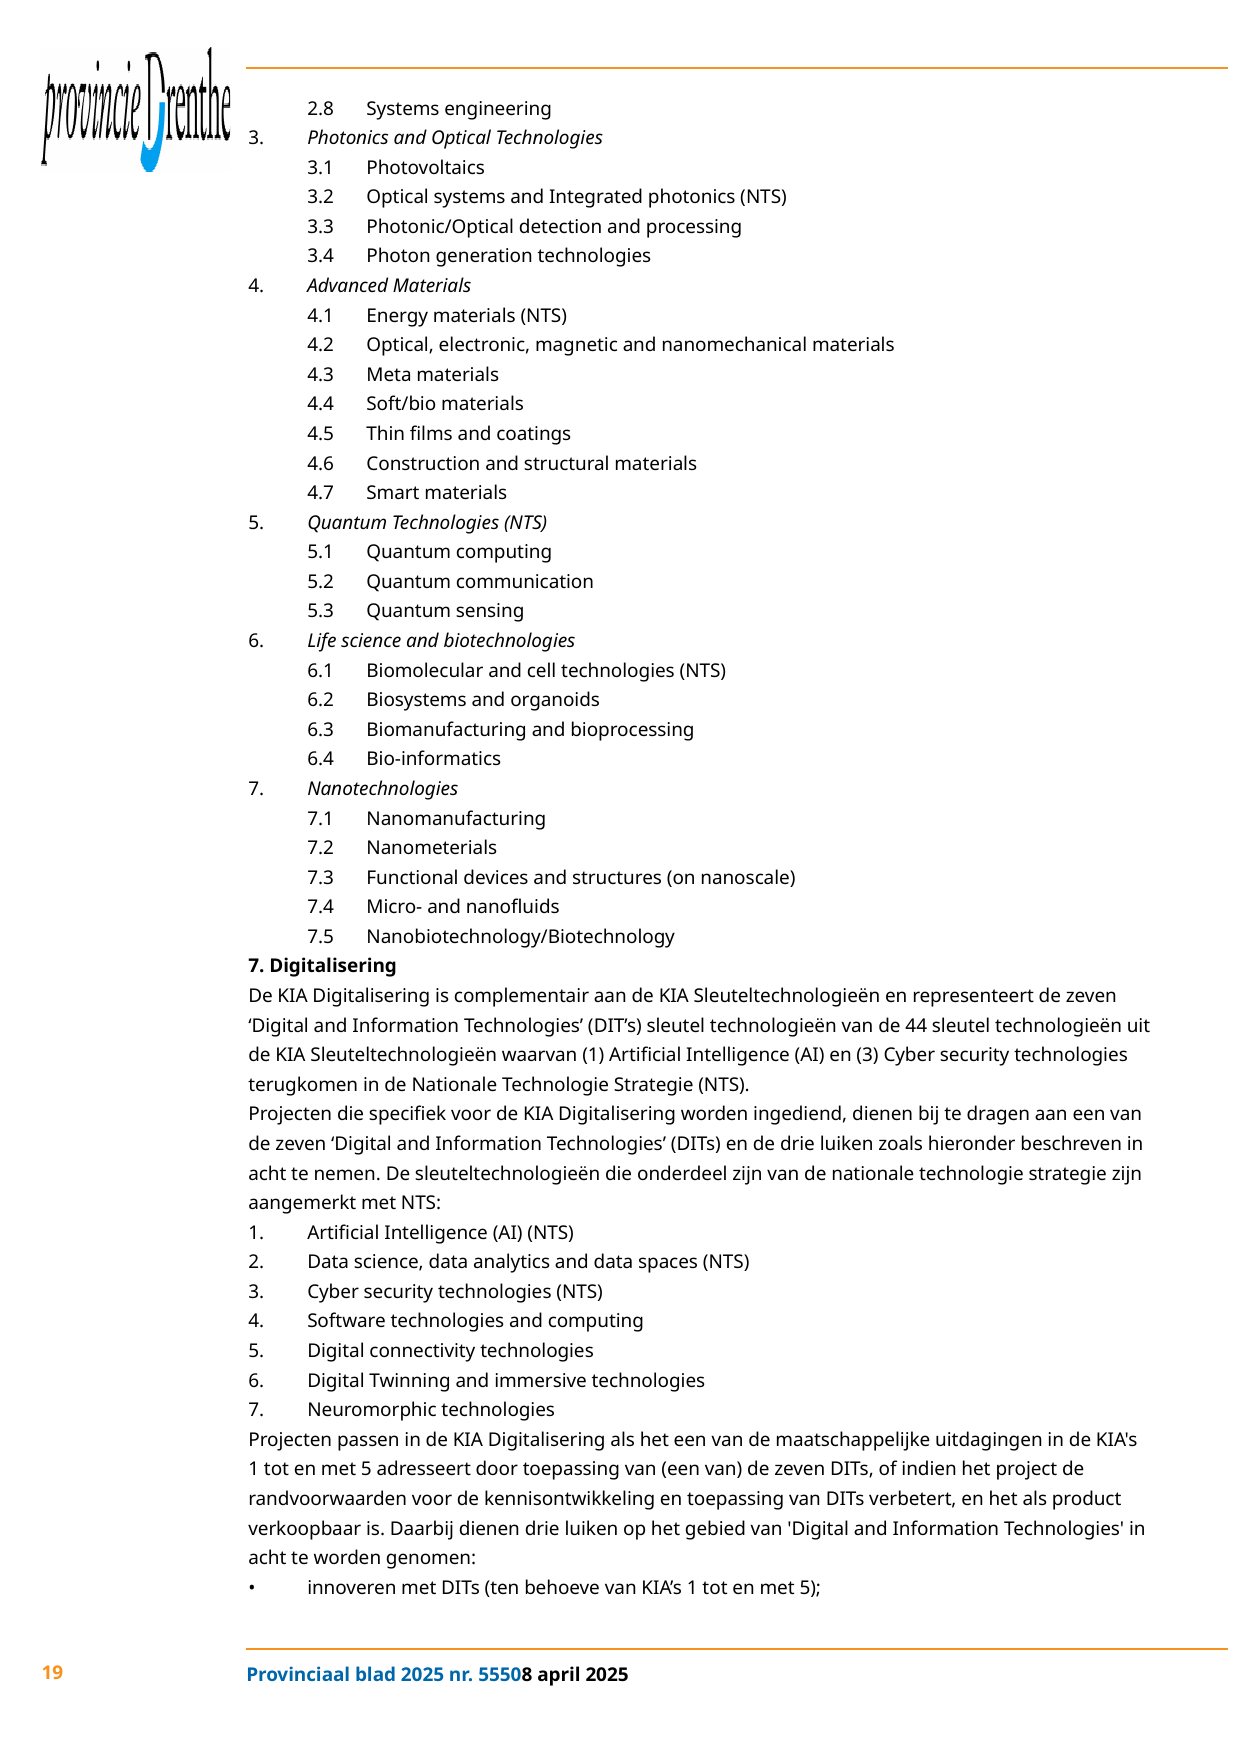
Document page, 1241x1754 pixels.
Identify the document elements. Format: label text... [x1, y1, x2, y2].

list Advanced Materials [248, 272, 1152, 298]
list Construction and structural materials [307, 450, 1152, 476]
list Quantum sensing [307, 598, 1152, 623]
list Thin films and coatings [307, 420, 1152, 446]
list Biosystems and organoids [307, 686, 1152, 712]
list Quantum computing [307, 538, 1152, 564]
list Optical, electronic, magnetic and nanomechanical materials [307, 331, 1152, 357]
list Functional devices and structures (on nanoscale) [307, 864, 1152, 890]
list Photonics and Optical Technologies [248, 124, 1152, 150]
list Photovoltaics [307, 154, 1152, 180]
list Nanotechnologies [248, 775, 1152, 801]
text De KIA Digitalisering is complementair aan de KIA Sleuteltechnologieën en representeert de zeven ‘Digital and Information Technologies’ (DIT’s) sleutel technologieën van de 44 sleutel technologieën uit de KIA Sleuteltechnologieën waarvan (1) Artificial Intelligence (AI) en (3) Cyber security technologies terugkomen in de Nationale Technologie Strategie (NTS). [248, 982, 1152, 1097]
list Energy materials (NTS) [307, 302, 1152, 328]
list Digital Twinning and immersive technologies [248, 1367, 1152, 1393]
list Software technologies and computing [248, 1308, 1152, 1333]
text Projecten die specifiek voor de KIA Digitalisering worden ingediend, dienen bij te dragen aan een van de zeven ‘Digital and Information Technologies’ (DITs) en de drie luiken zoals hieronder beschreven in acht te nemen. De sleuteltechnologieën die onderdeel zijn van de nationale technologie strategie zijn aangemerkt met NTS: [248, 1101, 1152, 1215]
list Neuromorphic technologies [248, 1396, 1152, 1422]
list Optical systems and Integrated photonics (NTS) [307, 183, 1152, 209]
list Digital connectivity technologies [248, 1337, 1152, 1363]
list Smart materials [307, 479, 1152, 505]
list innoveren met DITs (ten behoeve van KIA’s 1 tot en met 5); [248, 1574, 1152, 1600]
list Cyber security technologies (NTS) [248, 1278, 1152, 1304]
list Micro- and nanofluids [307, 893, 1152, 919]
list Meta materials [307, 361, 1152, 387]
list Nanometerials [307, 834, 1152, 860]
list Life science and biotechnologies [248, 627, 1152, 653]
list Biomolecular and cell technologies (NTS) [307, 657, 1152, 683]
list Photonic/Optical detection and processing [307, 213, 1152, 239]
list Soft/bio materials [307, 391, 1152, 416]
list Artificial Intelligence (AI) (NTS) [248, 1219, 1152, 1245]
list Biomanufacturing and bioprocessing [307, 716, 1152, 742]
text 7. Digitalisering [248, 953, 1152, 978]
list Bio-informatics [307, 746, 1152, 771]
list Quantum communication [307, 568, 1152, 594]
list Photon generation technologies [307, 243, 1152, 268]
list Nanomanufacturing [307, 805, 1152, 831]
picture [41, 47, 231, 172]
list Nanobiotechnology/Biotechnology [307, 923, 1152, 949]
list Quantum Technologies (NTS) [248, 509, 1152, 535]
list Data science, data analytics and data spaces (NTS) [248, 1248, 1152, 1274]
list Systems engineering [307, 95, 1152, 121]
text Projecten passen in de KIA Digitalisering als het een van de maatschappelijke uitdagingen in de KIA's 1 tot en met 5 adresseert door toepassing van (een van) de zeven DITs, of indien het project de randvoorwaarden voor de kennisontwikkeling en toepassing van DITs verbetert, en het als product verkoopbaar is. Daarbij dienen drie luiken op het gebied van 'Digital and Information Technologies' in acht te worden genomen: [248, 1426, 1152, 1570]
